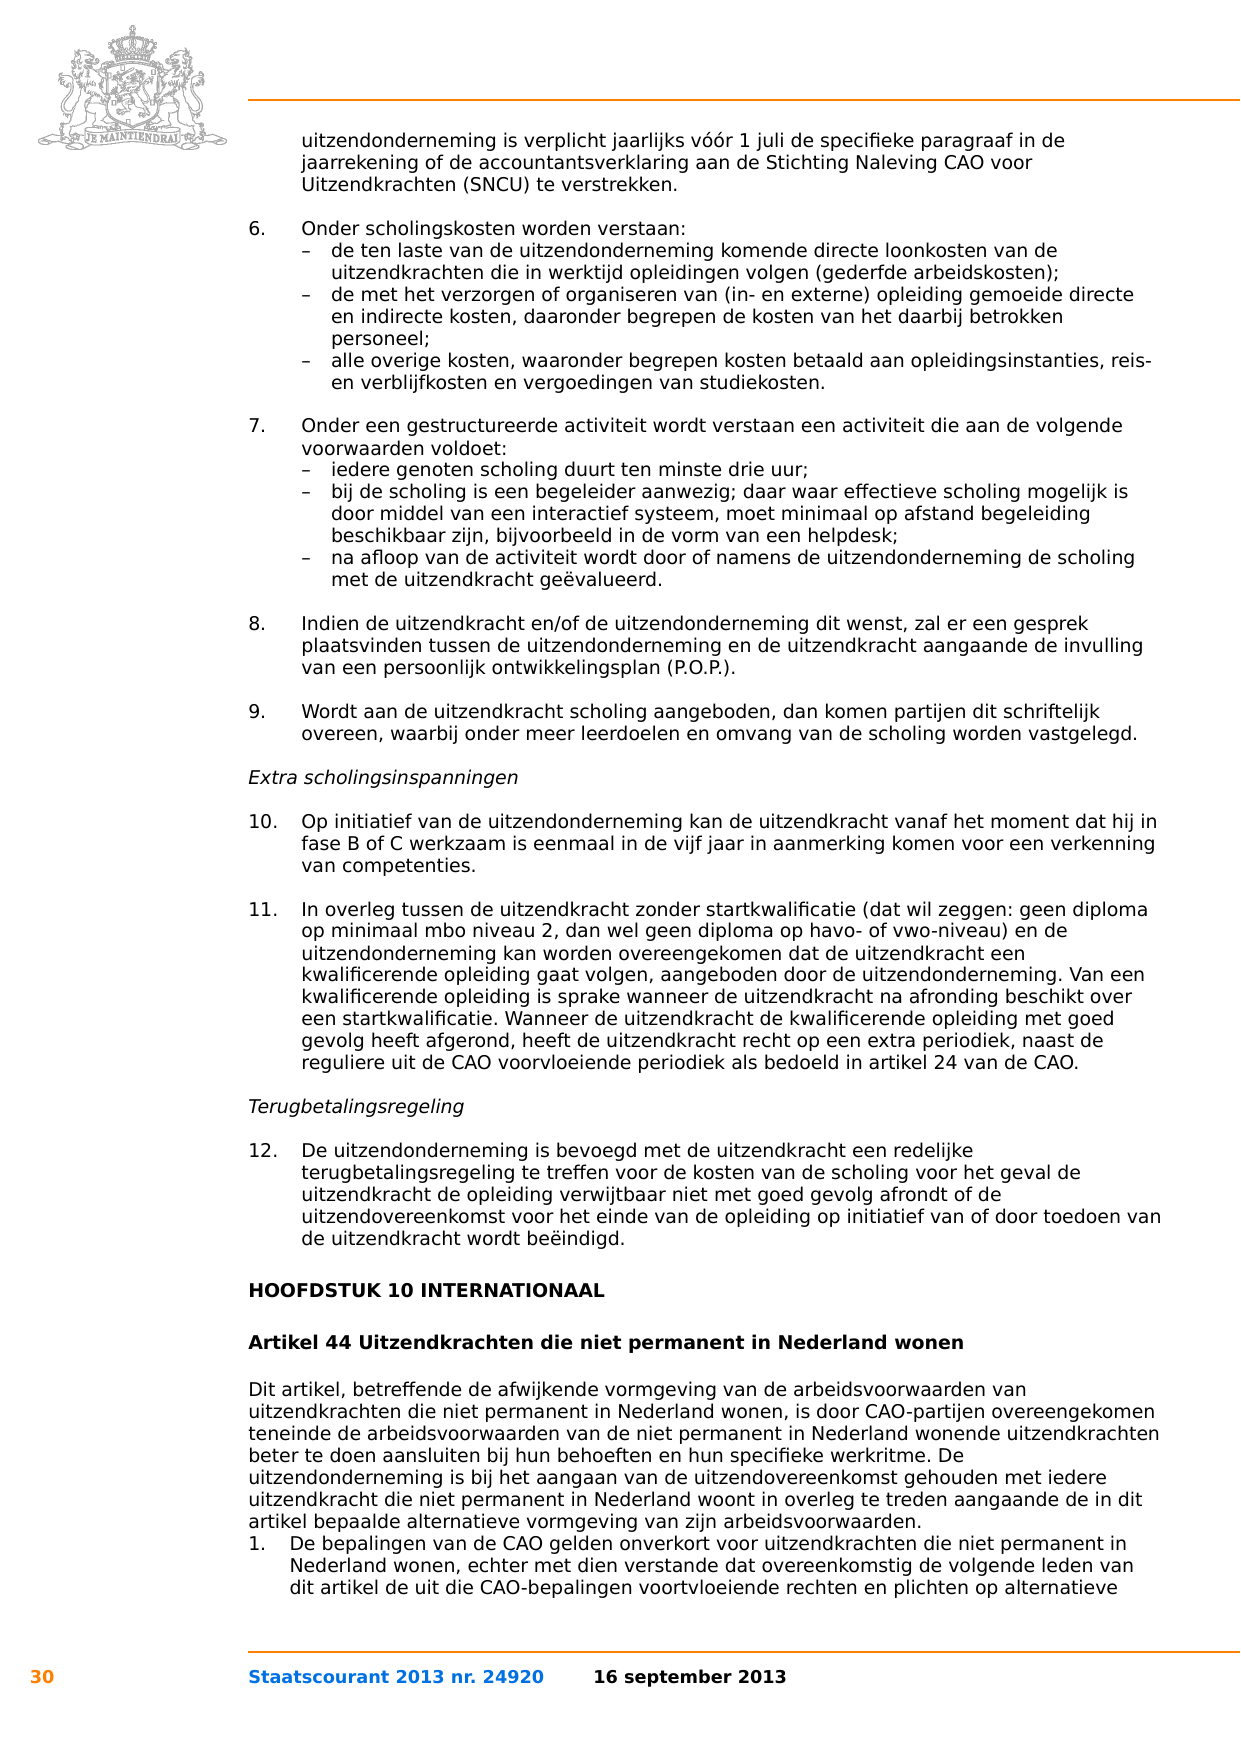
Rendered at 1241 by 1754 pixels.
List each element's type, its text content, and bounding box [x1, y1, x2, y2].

text 11. In overleg tussen de uitzendkracht zonder startkwalificatie (dat wil zeggen: geen diploma op minimaal mbo niveau 2, dan wel geen diploma op havo- of vwo-niveau) en de uitzendonderneming kan worden overeengekomen dat de uitzendkracht een kwalificerende opleiding gaat volgen, aangeboden door de uitzendonderneming. Van een kwalificerende opleiding is sprake wanneer de uitzendkracht na afronding beschikt over een startkwalificatie. Wanneer de uitzendkracht de kwalificerende opleiding met goed gevolg heeft afgerond, heeft de uitzendkracht recht op een extra periodiek, naast de reguliere uit de CAO voorvloeiende periodiek als bedoeld in artikel 24 van de CAO. [248, 898, 1163, 1074]
text 7. Onder een gestructureerde activiteit wordt verstaan een activiteit die aan de volgende voorwaarden voldoet: [248, 415, 1163, 459]
text – de ten laste van de uitzendonderneming komende directe loonkosten van de uitzendkrachten die in werktijd opleidingen volgen (gederfde arbeidskosten); [301, 240, 1163, 284]
subtitle Artikel 44 Uitzendkrachten die niet permanent in Nederland wonen [248, 1332, 1163, 1354]
text 6. Onder scholingskosten worden verstaan: [248, 218, 1163, 240]
text 1. De bepalingen van de CAO gelden onverkort voor uitzendkrachten die niet permanent in Nederland wonen, echter met dien verstande dat overeenkomstig de volgende leden van dit artikel de uit die CAO-bepalingen voortvloeiende rechten en plichten op alternatieve [248, 1533, 1163, 1599]
text 12. De uitzendonderneming is bevoegd met de uitzendkracht een redelijke terugbetalingsregeling te treffen voor de kosten van de scholing voor het geval de uitzendkracht de opleiding verwijtbaar niet met goed gevolg afrondt of de uitzendovereenkomst voor het einde van de opleiding op initiatief van of door toedoen van de uitzendkracht wordt beëindigd. [248, 1140, 1163, 1250]
text – alle overige kosten, waaronder begrepen kosten betaald aan opleidingsinstanties, reis- en verblijfkosten en vergoedingen van studiekosten. [301, 349, 1163, 393]
text 8. Indien de uitzendkracht en/of de uitzendonderneming dit wenst, zal er een gesprek plaatsvinden tussen de uitzendonderneming en de uitzendkracht aangaande de invulling van een persoonlijk ontwikkelingsplan (P.O.P.). [248, 613, 1163, 679]
text 9. Wordt aan de uitzendkracht scholing aangeboden, dan komen partijen dit schriftelijk overeen, waarbij onder meer leerdoelen en omvang van de scholing worden vastgelegd. [248, 701, 1163, 745]
text – na afloop van de activiteit wordt door of namens de uitzendonderneming de scholing met de uitzendkracht geëvalueerd. [301, 547, 1163, 591]
subtitle Terugbetalingsregeling [248, 1096, 1163, 1118]
subtitle Extra scholingsinspanningen [248, 767, 1163, 789]
text – iedere genoten scholing duurt ten minste drie uur; [301, 459, 1163, 481]
text uitzendonderneming is verplicht jaarlijks vóór 1 juli de specifieke paragraaf in de jaarrekening of de accountantsverklaring aan de Stichting Naleving CAO voor Uitzendkrachten (SNCU) te verstrekken. [248, 130, 1163, 196]
text Dit artikel, betreffende de afwijkende vormgeving van de arbeidsvoorwaarden van uitzendkrachten die niet permanent in Nederland wonen, is door CAO-partijen overeengekomen teneinde de arbeidsvoorwaarden van de niet permanent in Nederland wonende uitzendkrachten beter te doen aansluiten bij hun behoeften en hun specifieke werkritme. De uitzendonderneming is bij het aangaan van de uitzendovereenkomst gehouden met iedere uitzendkracht die niet permanent in Nederland woont in overleg te treden aangaande de in dit artikel bepaalde alternatieve vormgeving van zijn arbeidsvoorwaarden. [248, 1379, 1163, 1533]
text – bij de scholing is een begeleider aanwezig; daar waar effectieve scholing mogelijk is door middel van een interactief systeem, moet minimaal op afstand begeleiding beschikbaar zijn, bijvoorbeeld in de vorm van een helpdesk; [301, 481, 1163, 547]
text 10. Op initiatief van de uitzendonderneming kan de uitzendkracht vanaf het moment dat hij in fase B of C werkzaam is eenmaal in de vijf jaar in aanmerking komen voor een verkenning van competenties. [248, 811, 1163, 877]
picture [38, 25, 227, 150]
text – de met het verzorgen of organiseren van (in- en externe) opleiding gemoeide directe en indirecte kosten, daaronder begrepen de kosten van het daarbij betrokken personeel; [301, 284, 1163, 349]
subtitle HOOFDSTUK 10 INTERNATIONAAL [248, 1280, 1163, 1302]
